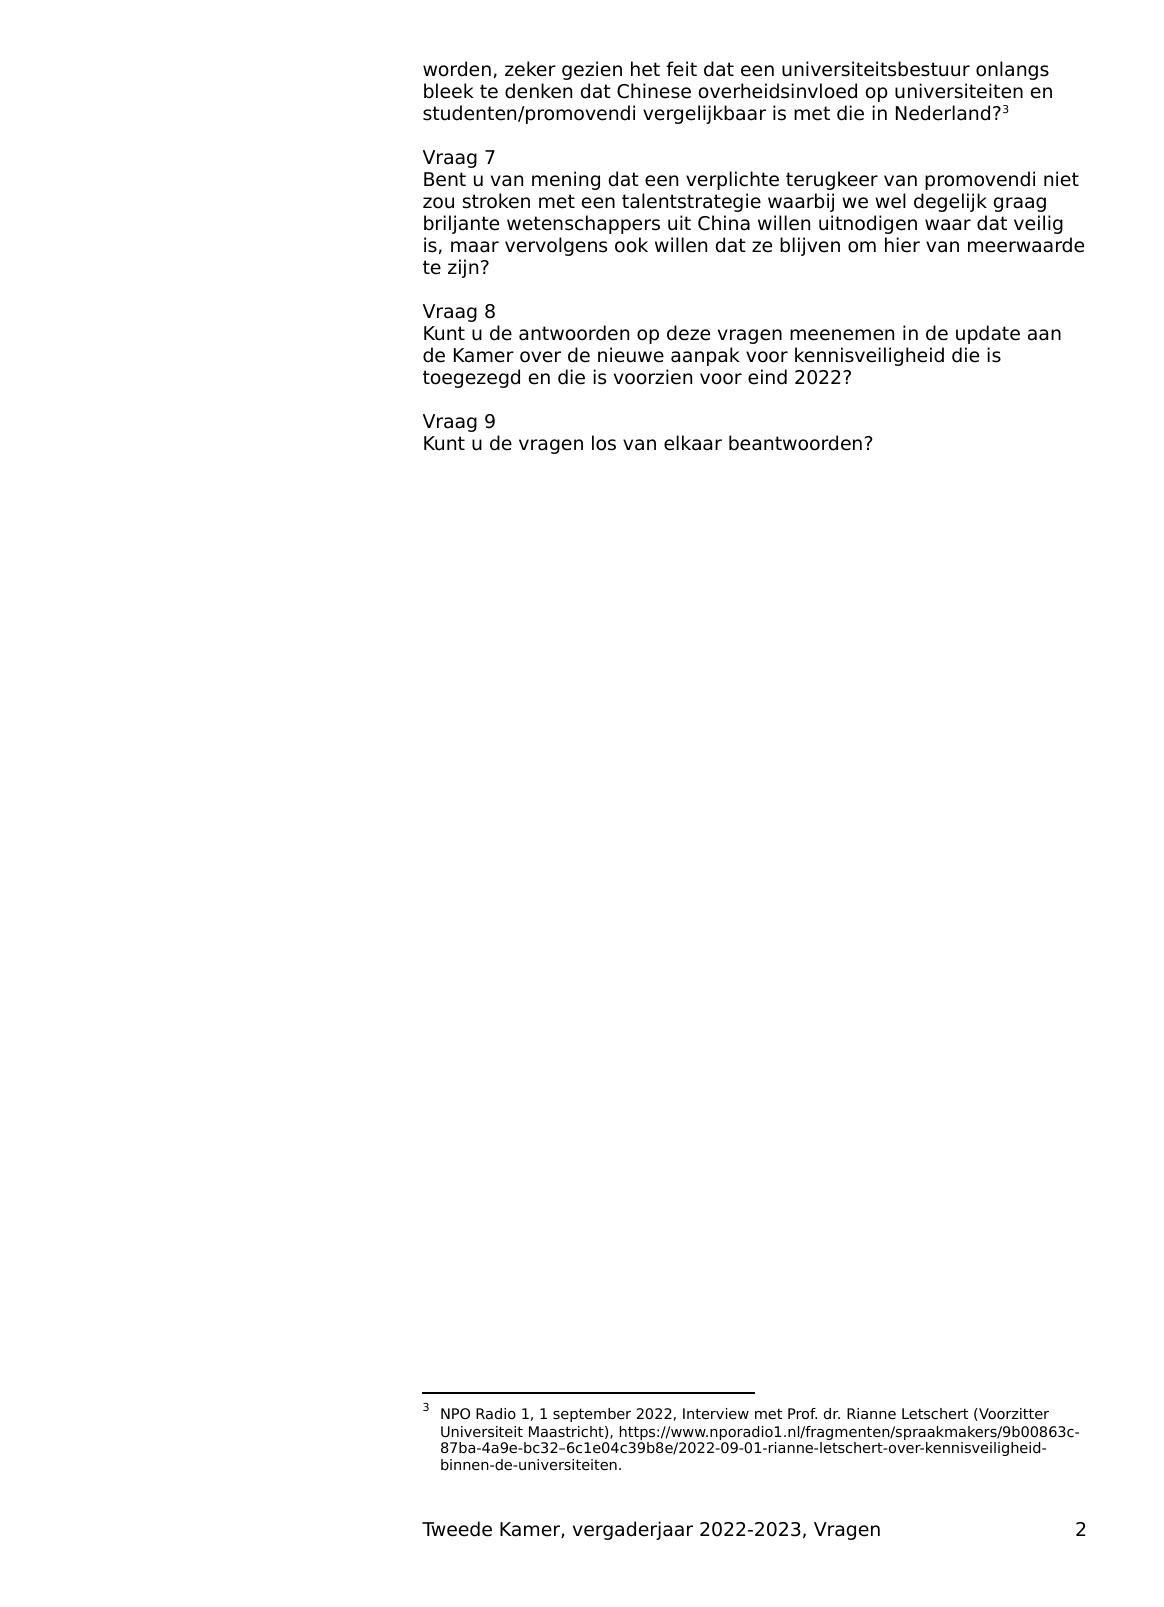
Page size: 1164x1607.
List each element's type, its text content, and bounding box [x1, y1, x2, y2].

text Kunt u de vragen los van elkaar beantwoorden? [422, 433, 1087, 455]
text Vraag 8 [422, 301, 1087, 323]
text Kunt u de antwoorden op deze vragen meenemen in de update aan de Kamer over de nieuwe aanpak voor kennisveiligheid die is toegezegd en die is voorzien voor eind 2022? [422, 323, 1087, 389]
text worden, zeker gezien het feit dat een universiteitsbestuur onlangs bleek te denken dat Chinese overheidsinvloed op universiteiten en studenten/promovendi vergelijkbaar is met die in Nederland? [422, 59, 1087, 125]
text Bent u van mening dat een verplichte terugkeer van promovendi niet zou stroken met een talentstrategie waarbij we wel degelijk graag briljante wetenschappers uit China willen uitnodigen waar dat veilig is, maar vervolgens ook willen dat ze blijven om hier van meerwaarde te zijn? [422, 169, 1087, 279]
text Vraag 7 [422, 147, 1087, 169]
text NPO Radio 1, 1 september 2022, Interview met Prof. dr. Rianne Letschert (Voorzitter Universiteit Maastricht), https://www.nporadio1.nl/fragmenten/spraakmakers/9b00863c-87ba-4a9e-bc32–6c1e04c39b8e/2022-09-01-rianne-letschert-over-kennisveiligheid-binnen-de-universiteiten. [422, 1402, 1087, 1474]
text Vraag 9 [422, 411, 1087, 433]
